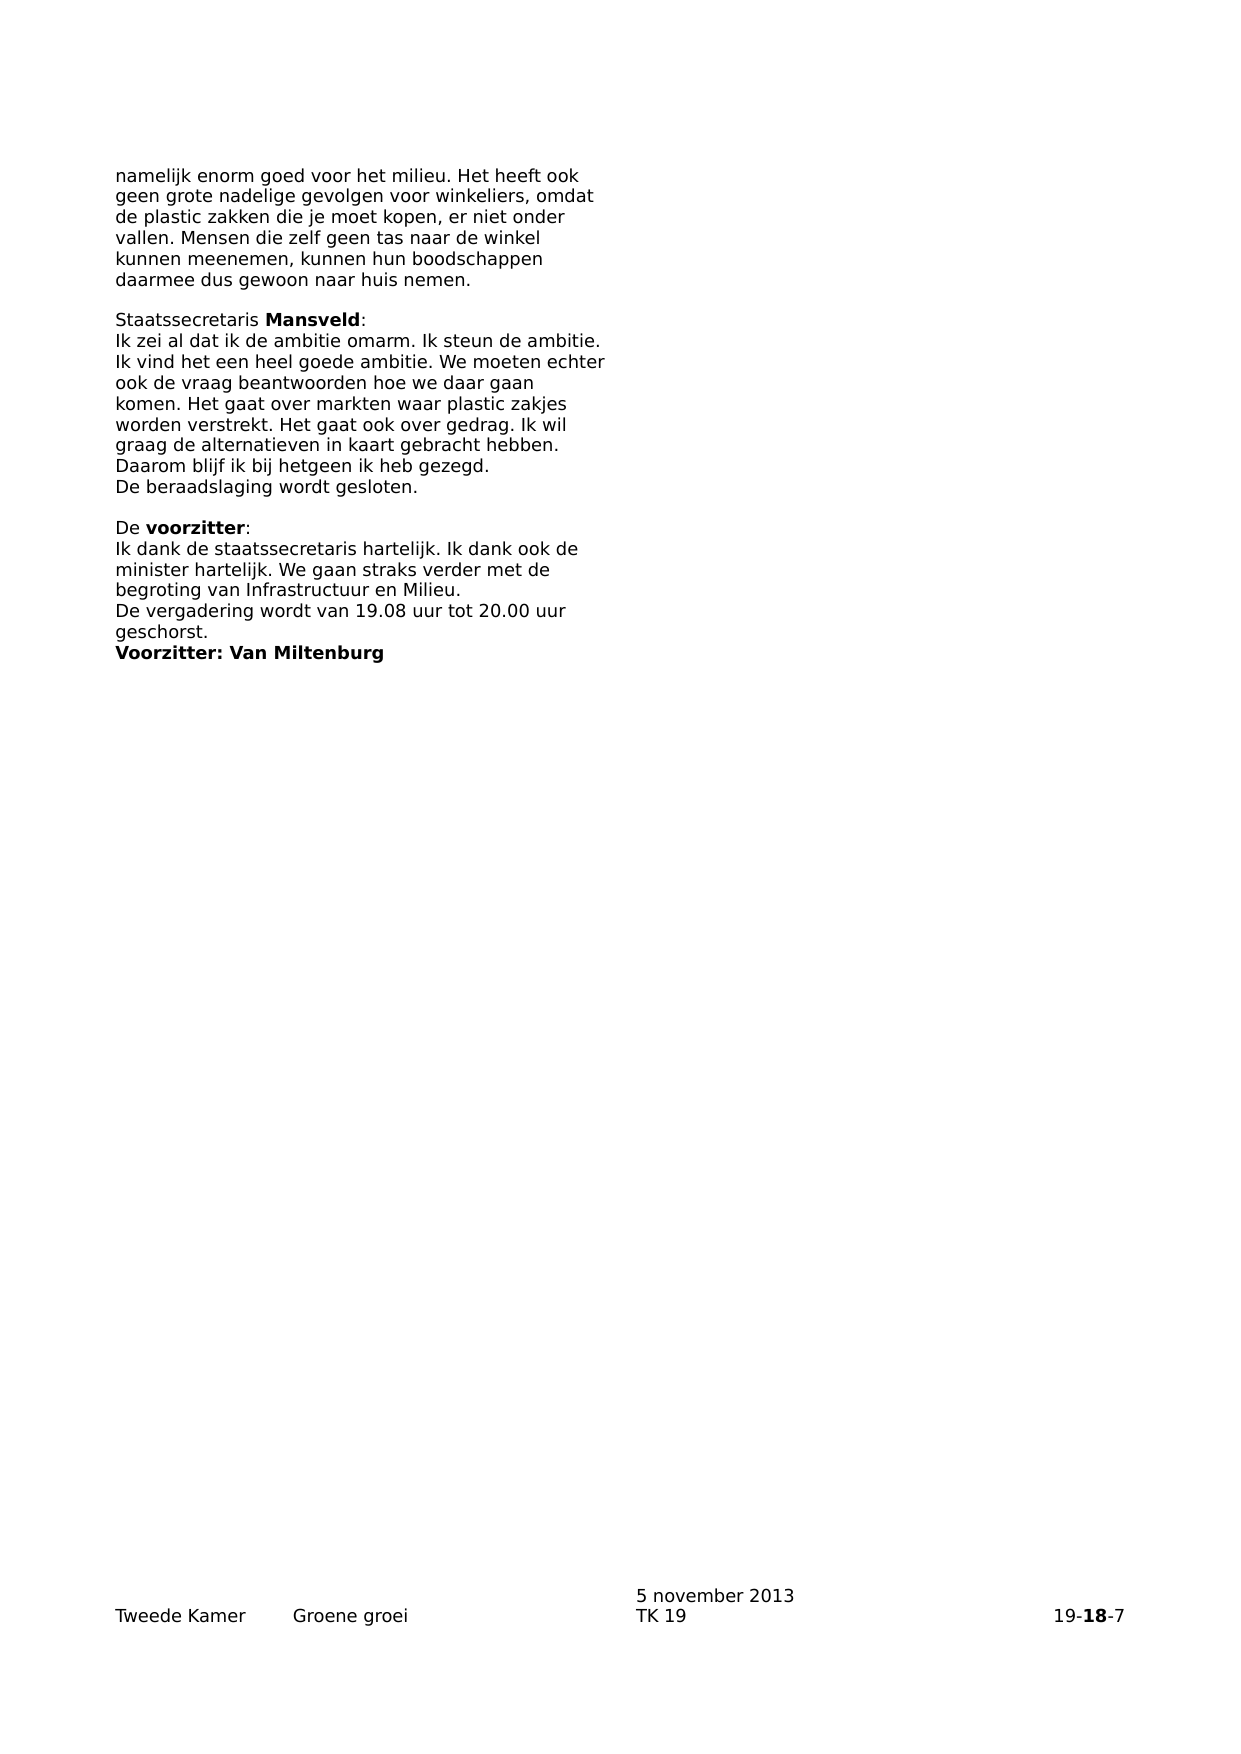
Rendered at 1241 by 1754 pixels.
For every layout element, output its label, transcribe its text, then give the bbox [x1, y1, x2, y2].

text De voorzitter: [115, 518, 605, 538]
text namelijk enorm goed voor het milieu. Het heeft ook geen grote nadelige gevolgen voor winkeliers, omdat de plastic zakken die je moet kopen, er niet onder vallen. Mensen die zelf geen tas naar de winkel kunnen meenemen, kunnen hun boodschappen daarmee dus gewoon naar huis nemen. [115, 165, 605, 290]
text Ik dank de staatssecretaris hartelijk. Ik dank ook de minister hartelijk. We gaan straks verder met de begroting van Infrastructuur en Milieu. [115, 538, 605, 601]
text Ik zei al dat ik de ambitie omarm. Ik steun de ambitie. Ik vind het een heel goede ambitie. We moeten echter ook de vraag beantwoorden hoe we daar gaan komen. Het gaat over markten waar plastic zakjes worden verstrekt. Het gaat ook over gedrag. Ik wil graag de alternatieven in kaart gebracht hebben. Daarom blijf ik bij hetgeen ik heb gezegd. [115, 331, 605, 477]
text De vergadering wordt van 19.08 uur tot 20.00 uur geschorst. [115, 601, 605, 643]
text Voorzitter: Van Miltenburg [115, 643, 605, 663]
text De beraadslaging wordt gesloten. [115, 477, 605, 498]
text Staatssecretaris Mansveld: [115, 310, 605, 331]
